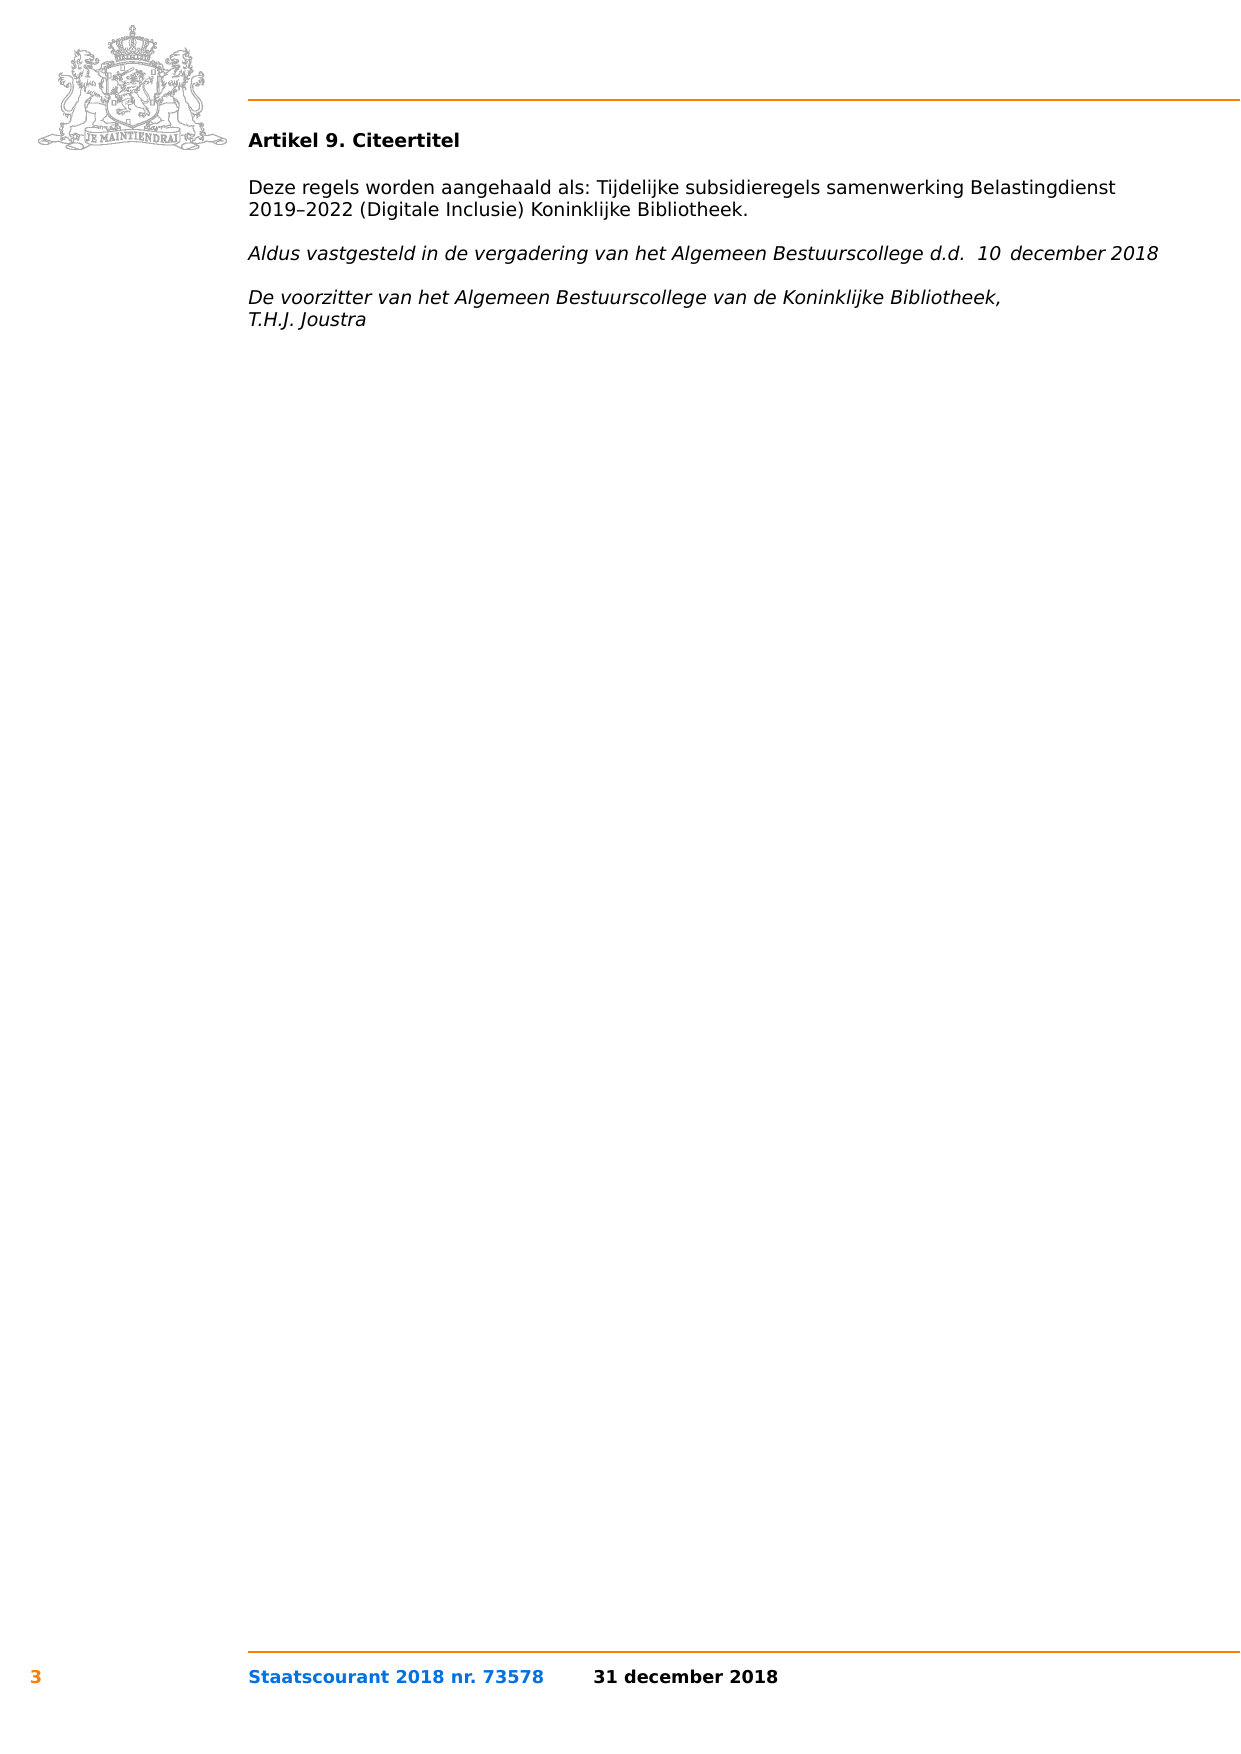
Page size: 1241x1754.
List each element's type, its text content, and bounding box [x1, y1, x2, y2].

text Deze regels worden aangehaald als: Tijdelijke subsidieregels samenwerking Belastingdienst 2019–2022 (Digitale Inclusie) Koninklijke Bibliotheek. [248, 177, 1163, 221]
picture [38, 25, 227, 150]
text De voorzitter van het Algemeen Bestuurscollege van de Koninklijke Bibliotheek, T.H.J. Joustra [248, 287, 1163, 331]
text Aldus vastgesteld in de vergadering van het Algemeen Bestuurscollege d.d. 10 december 2018 [248, 243, 1163, 265]
subtitle Artikel 9. Citeertitel [248, 130, 1163, 152]
